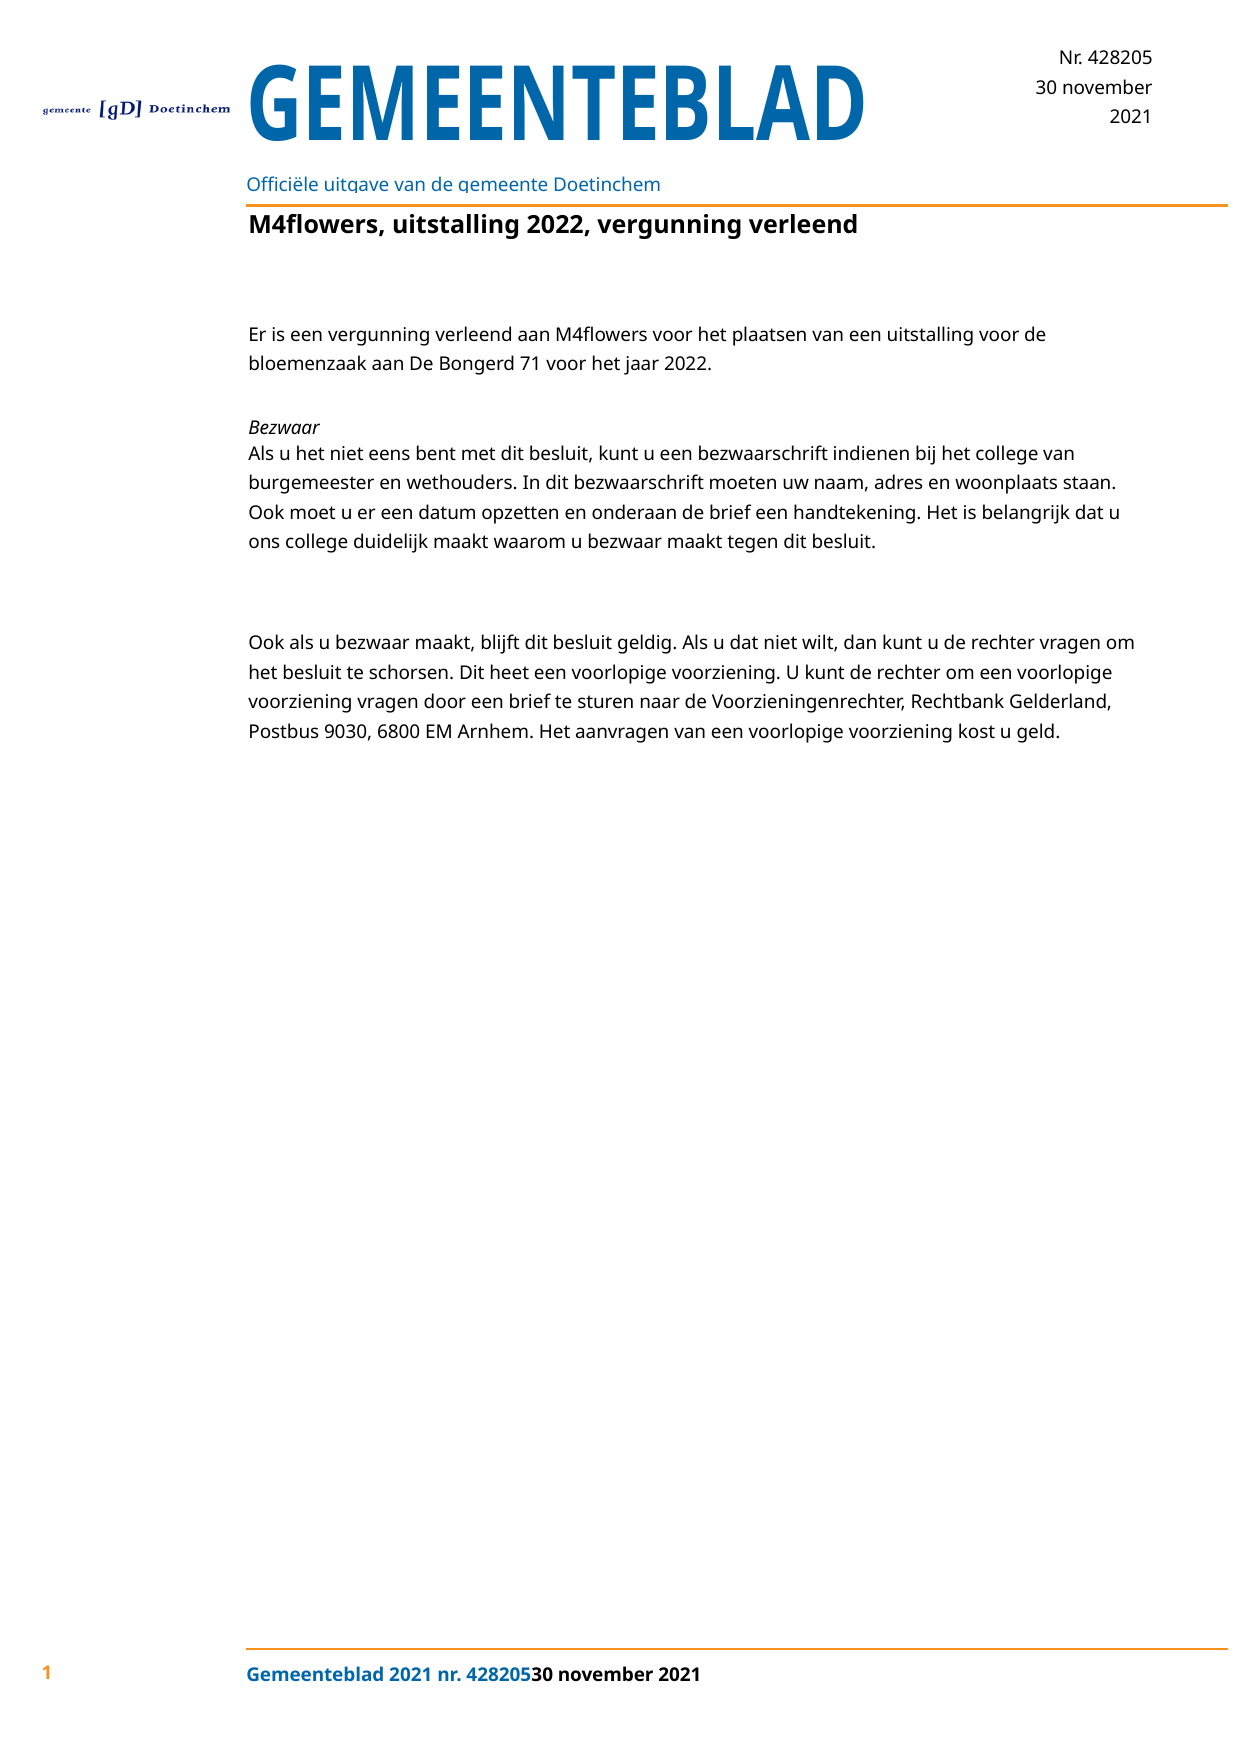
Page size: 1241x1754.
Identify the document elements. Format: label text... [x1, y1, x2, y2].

text Bezwaar [248, 414, 1152, 440]
text M4flowers, uitstalling 2022, vergunning verleend [248, 207, 1152, 241]
text Er is een vergunning verleend aan M4flowers voor het plaatsen van een uitstalling voor de bloemenzaak aan De Bongerd 71 voor het jaar 2022. [248, 321, 1152, 376]
text Ook als u bezwaar maakt, blijft dit besluit geldig. Als u dat niet wilt, dan kunt u de rechter vragen om het besluit te schorsen. Dit heet een voorlopige voorziening. U kunt de rechter om een voorlopige voorziening vragen door een brief te sturen naar de Voorzieningenrechter, Rechtbank Gelderland, Postbus 9030, 6800 EM Arnhem. Het aanvragen van een voorlopige voorziening kost u geld. [248, 629, 1152, 744]
picture [41, 47, 231, 172]
text Als u het niet eens bent met dit besluit, kunt u een bezwaarschrift indienen bij het college van burgemeester en wethouders. In dit bezwaarschrift moeten uw naam, adres en woonplaats staan. Ook moet u er een datum opzetten en onderaan de brief een handtekening. Het is belangrijk dat u ons college duidelijk maakt waarom u bezwaar maakt tegen dit besluit. [248, 440, 1152, 554]
